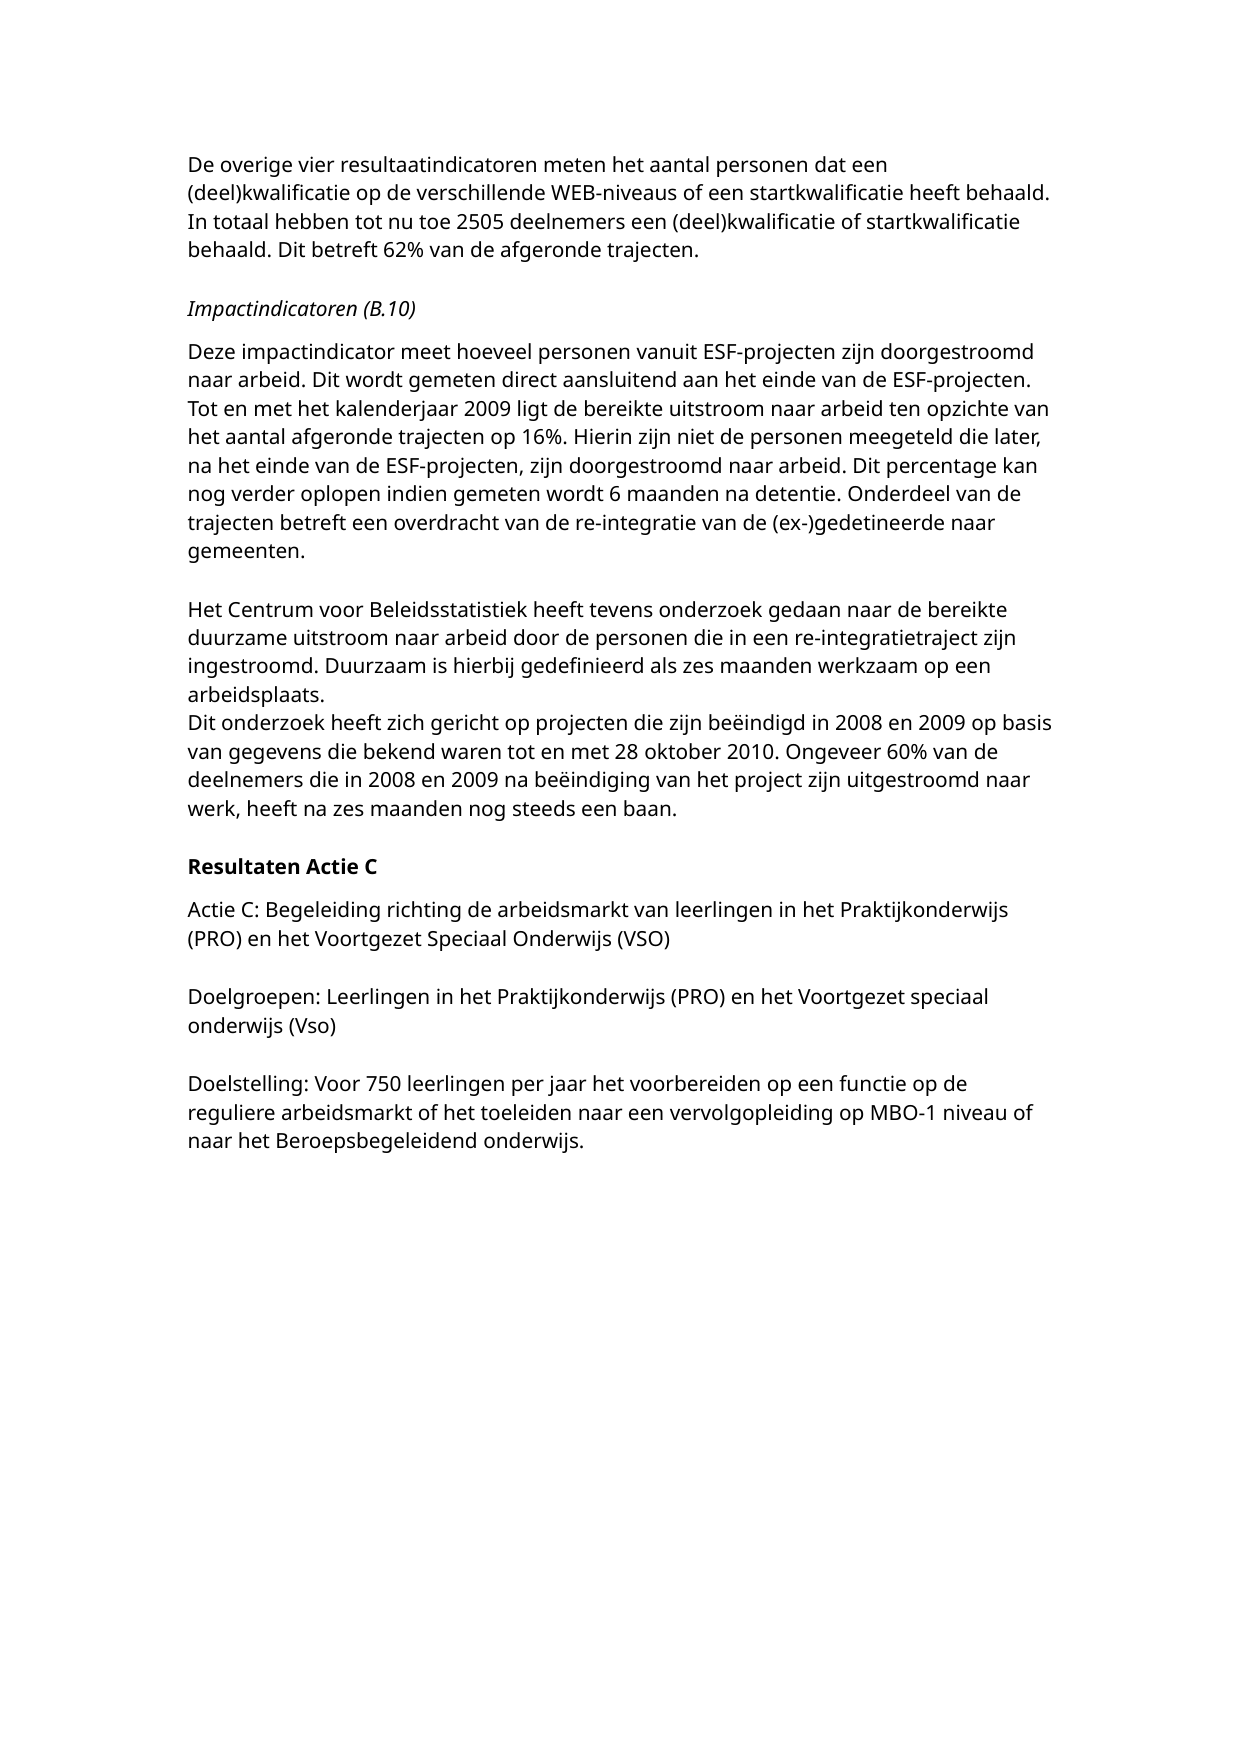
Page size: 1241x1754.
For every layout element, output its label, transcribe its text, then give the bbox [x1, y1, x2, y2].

text De overige vier resultaatindicatoren meten het aantal personen dat een (deel)kwalificatie op de verschillende WEB-niveaus of een startkwalificatie heeft behaald. In totaal hebben tot nu toe 2505 deelnemers een (deel)kwalificatie of startkwalificatie behaald. Dit betreft 62% van de afgeronde trajecten. [187, 150, 1053, 264]
text Doelgroepen: Leerlingen in het Praktijkonderwijs (PRO) en het Voortgezet speciaal onderwijs (Vso) [187, 982, 1053, 1039]
text Actie C: Begeleiding richting de arbeidsmarkt van leerlingen in het Praktijkonderwijs (PRO) en het Voortgezet Speciaal Onderwijs (VSO) [187, 896, 1053, 952]
text Deze impactindicator meet hoeveel personen vanuit ESF-projecten zijn doorgestroomd naar arbeid. Dit wordt gemeten direct aansluitend aan het einde van de ESF-projecten. Tot en met het kalenderjaar 2009 ligt de bereikte uitstroom naar arbeid ten opzichte van het aantal afgeronde trajecten op 16%. Hierin zijn niet de personen meegeteld die later, na het einde van de ESF-projecten, zijn doorgestroomd naar arbeid. Dit percentage kan nog verder oplopen indien gemeten wordt 6 maanden na detentie. Onderdeel van de trajecten betreft een overdracht van de re-integratie van de (ex-)gedetineerde naar gemeenten. [187, 337, 1053, 565]
text Dit onderzoek heeft zich gericht op projecten die zijn beëindigd in 2008 en 2009 op basis van gegevens die bekend waren tot en met 28 oktober 2010. Ongeveer 60% van de deelnemers die in 2008 en 2009 na beëindiging van het project zijn uitgestroomd naar werk, heeft na zes maanden nog steeds een baan. [187, 708, 1053, 822]
text Doelstelling: Voor 750 leerlingen per jaar het voorbereiden op een functie op de reguliere arbeidsmarkt of het toeleiden naar een vervolgopleiding op MBO-1 niveau of naar het Beroepsbegeleidend onderwijs. [187, 1069, 1053, 1155]
text Het Centrum voor Beleidsstatistiek heeft tevens onderzoek gedaan naar de bereikte duurzame uitstroom naar arbeid door de personen die in een re-integratietraject zijn ingestroomd. Duurzaam is hierbij gedefinieerd als zes maanden werkzaam op een arbeidsplaats. [187, 595, 1053, 708]
text Impactindicatoren (B.10) [187, 294, 1053, 322]
text Resultaten Actie C [187, 852, 1053, 881]
